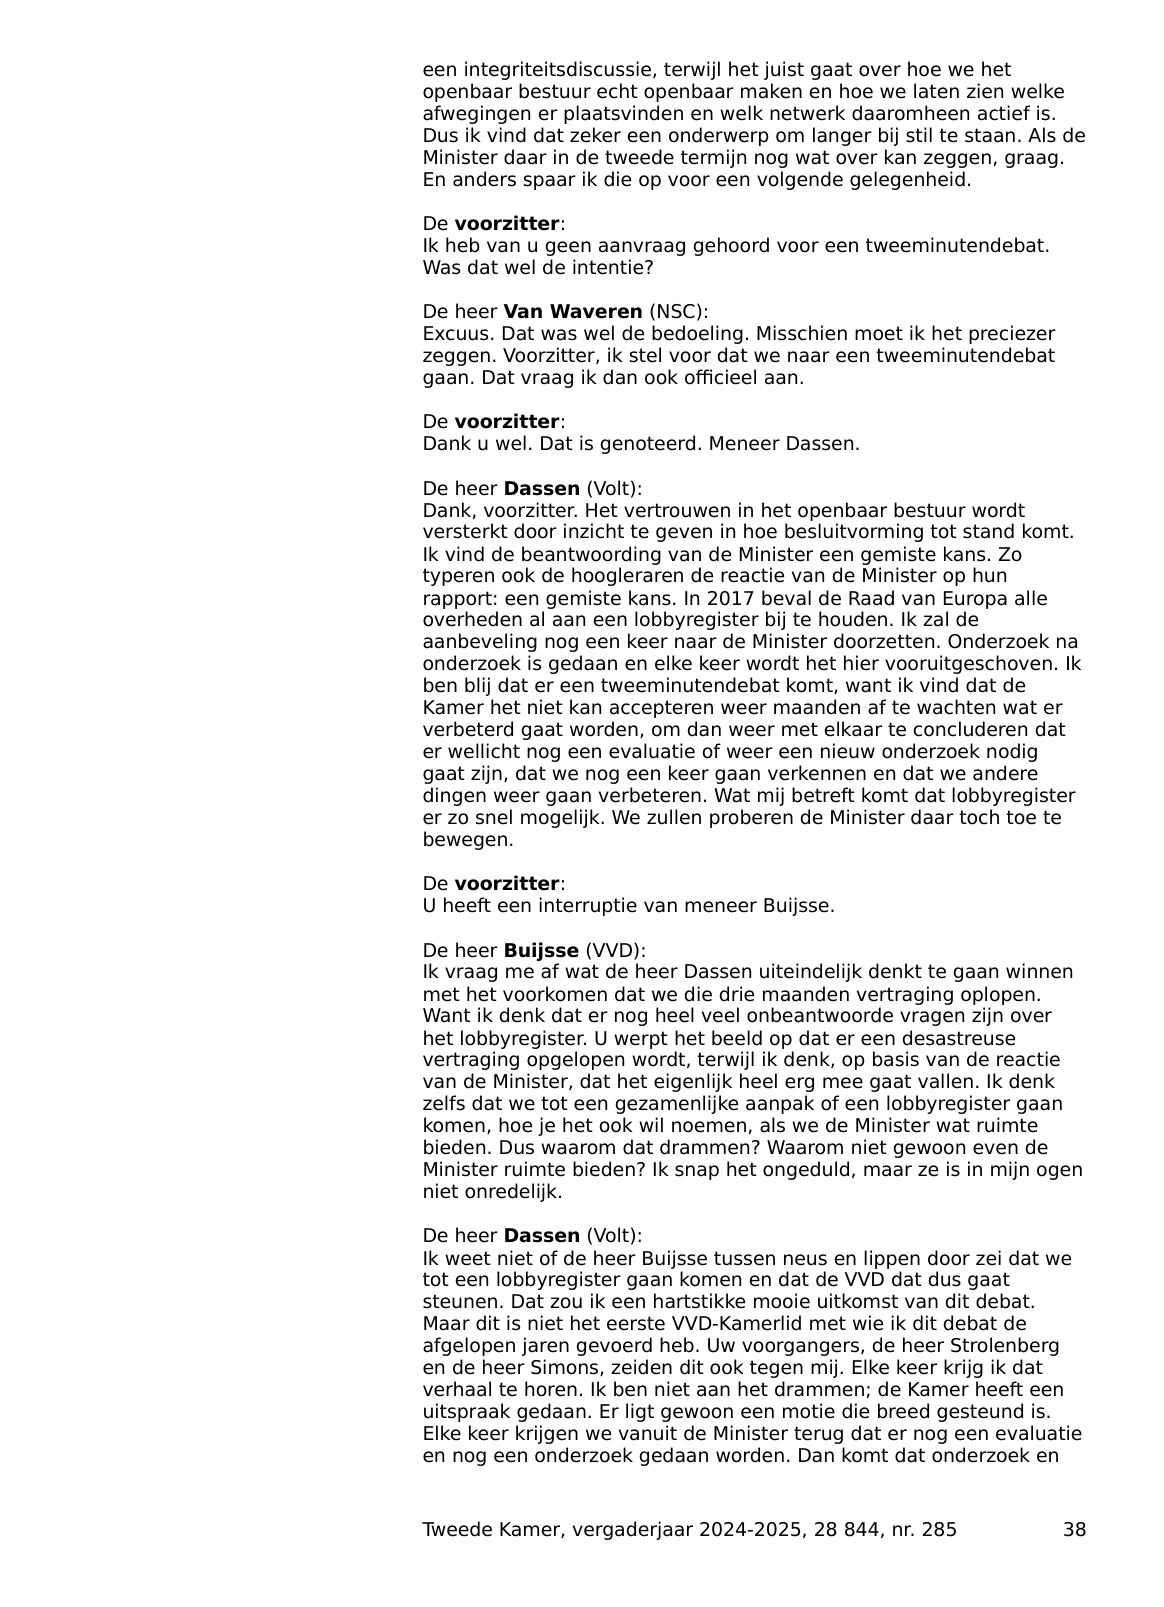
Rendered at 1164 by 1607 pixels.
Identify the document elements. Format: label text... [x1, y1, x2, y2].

text De heer Buijsse (VVD): [422, 939, 1087, 961]
text Ik weet niet of de heer Buijsse tussen neus en lippen door zei dat we tot een lobbyregister gaan komen en dat de VVD dat dus gaat steunen. Dat zou ik een hartstikke mooie uitkomst van dit debat. Maar dit is niet het eerste VVD-Kamerlid met wie ik dit debat de afgelopen jaren gevoerd heb. Uw voorgangers, de heer Strolenberg en de heer Simons, zeiden dit ook tegen mij. Elke keer krijg ik dat verhaal te horen. Ik ben niet aan het drammen; de Kamer heeft een uitspraak gedaan. Er ligt gewoon een motie die breed gesteund is. Elke keer krijgen we vanuit de Minister terug dat er nog een evaluatie en nog een onderzoek gedaan worden. Dan komt dat onderzoek en [422, 1247, 1087, 1467]
text een integriteitsdiscussie, terwijl het juist gaat over hoe we het openbaar bestuur echt openbaar maken en hoe we laten zien welke afwegingen er plaatsvinden en welk netwerk daaromheen actief is. Dus ik vind dat zeker een onderwerp om langer bij stil te staan. Als de Minister daar in de tweede termijn nog wat over kan zeggen, graag. En anders spaar ik die op voor een volgende gelegenheid. [422, 59, 1087, 191]
text De voorzitter: [422, 411, 1087, 433]
text De heer Van Waveren (NSC): [422, 301, 1087, 323]
text De voorzitter: [422, 873, 1087, 895]
text De heer Dassen (Volt): [422, 1225, 1087, 1247]
text De voorzitter: [422, 213, 1087, 235]
text Dank u wel. Dat is genoteerd. Meneer Dassen. [422, 433, 1087, 455]
text Excuus. Dat was wel de bedoeling. Misschien moet ik het preciezer zeggen. Voorzitter, ik stel voor dat we naar een tweeminutendebat gaan. Dat vraag ik dan ook officieel aan. [422, 323, 1087, 389]
text Ik heb van u geen aanvraag gehoord voor een tweeminutendebat. Was dat wel de intentie? [422, 235, 1087, 279]
text Dank, voorzitter. Het vertrouwen in het openbaar bestuur wordt versterkt door inzicht te geven in hoe besluitvorming tot stand komt. Ik vind de beantwoording van de Minister een gemiste kans. Zo typeren ook de hoogleraren de reactie van de Minister op hun rapport: een gemiste kans. In 2017 beval de Raad van Europa alle overheden al aan een lobbyregister bij te houden. Ik zal de aanbeveling nog een keer naar de Minister doorzetten. Onderzoek na onderzoek is gedaan en elke keer wordt het hier vooruitgeschoven. Ik ben blij dat er een tweeminutendebat komt, want ik vind dat de Kamer het niet kan accepteren weer maanden af te wachten wat er verbeterd gaat worden, om dan weer met elkaar te concluderen dat er wellicht nog een evaluatie of weer een nieuw onderzoek nodig gaat zijn, dat we nog een keer gaan verkennen en dat we andere dingen weer gaan verbeteren. Wat mij betreft komt dat lobbyregister er zo snel mogelijk. We zullen proberen de Minister daar toch toe te bewegen. [422, 499, 1087, 851]
text Ik vraag me af wat de heer Dassen uiteindelijk denkt te gaan winnen met het voorkomen dat we die drie maanden vertraging oplopen. Want ik denk dat er nog heel veel onbeantwoorde vragen zijn over het lobbyregister. U werpt het beeld op dat er een desastreuse vertraging opgelopen wordt, terwijl ik denk, op basis van de reactie van de Minister, dat het eigenlijk heel erg mee gaat vallen. Ik denk zelfs dat we tot een gezamenlijke aanpak of een lobbyregister gaan komen, hoe je het ook wil noemen, als we de Minister wat ruimte bieden. Dus waarom dat drammen? Waarom niet gewoon even de Minister ruimte bieden? Ik snap het ongeduld, maar ze is in mijn ogen niet onredelijk. [422, 961, 1087, 1203]
text U heeft een interruptie van meneer Buijsse. [422, 895, 1087, 917]
text De heer Dassen (Volt): [422, 477, 1087, 499]
